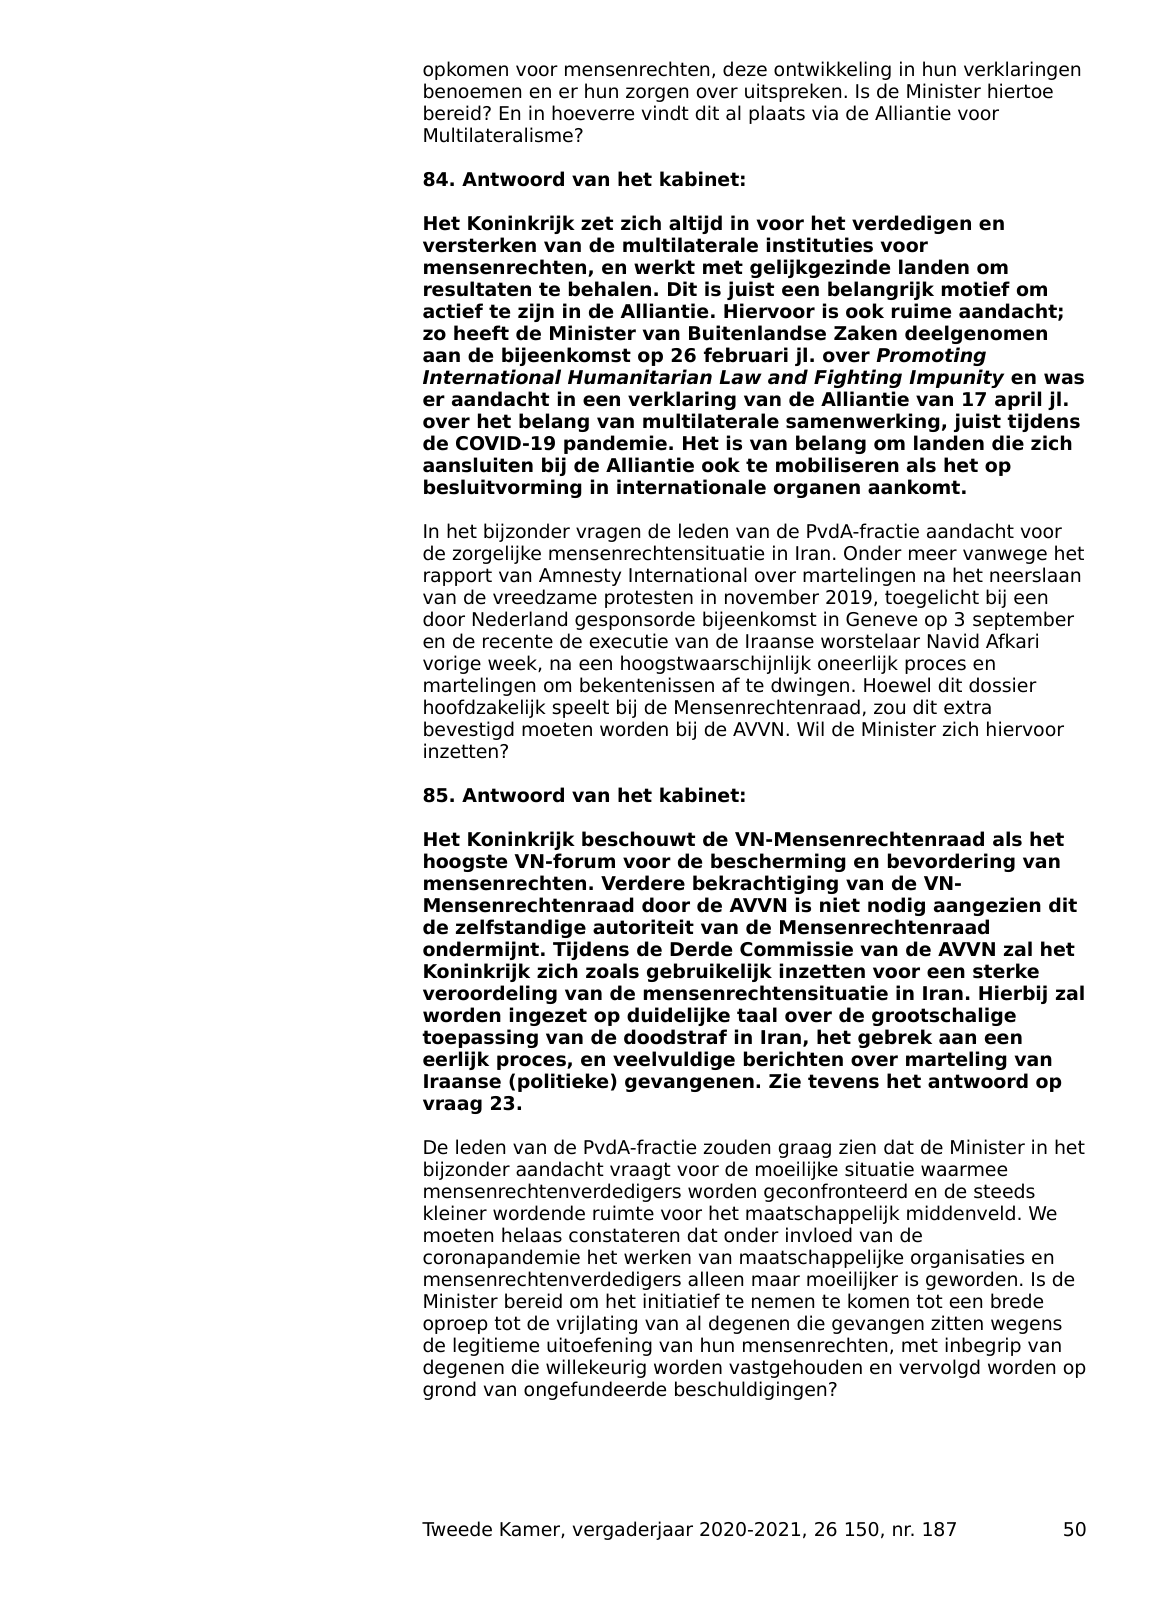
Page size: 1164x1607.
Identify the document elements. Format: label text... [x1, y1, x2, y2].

text Het Koninkrijk zet zich altijd in voor het verdedigen en versterken van de multilaterale instituties voor mensenrechten, en werkt met gelijkgezinde landen om resultaten te behalen. Dit is juist een belangrijk motief om actief te zijn in de Alliantie. Hiervoor is ook ruime aandacht; zo heeft de Minister van Buitenlandse Zaken deelgenomen aan de bijeenkomst op 26 februari jl. over Promoting International Humanitarian Law and Fighting Impunity en was er aandacht in een verklaring van de Alliantie van 17 april jl. over het belang van multilaterale samenwerking, juist tijdens de COVID-19 pandemie. Het is van belang om landen die zich aansluiten bij de Alliantie ook te mobiliseren als het op besluitvorming in internationale organen aankomt. [422, 213, 1087, 499]
text In het bijzonder vragen de leden van de PvdA-fractie aandacht voor de zorgelijke mensenrechtensituatie in Iran. Onder meer vanwege het rapport van Amnesty International over martelingen na het neerslaan van de vreedzame protesten in november 2019, toegelicht bij een door Nederland gesponsorde bijeenkomst in Geneve op 3 september en de recente de executie van de Iraanse worstelaar Navid Afkari vorige week, na een hoogstwaarschijnlijk oneerlijk proces en martelingen om bekentenissen af te dwingen. Hoewel dit dossier hoofdzakelijk speelt bij de Mensenrechtenraad, zou dit extra bevestigd moeten worden bij de AVVN. Wil de Minister zich hiervoor inzetten? [422, 521, 1087, 763]
text De leden van de PvdA-fractie zouden graag zien dat de Minister in het bijzonder aandacht vraagt voor de moeilijke situatie waarmee mensenrechtenverdedigers worden geconfronteerd en de steeds kleiner wordende ruimte voor het maatschappelijk middenveld. We moeten helaas constateren dat onder invloed van de coronapandemie het werken van maatschappelijke organisaties en mensenrechtenverdedigers alleen maar moeilijker is geworden. Is de Minister bereid om het initiatief te nemen te komen tot een brede oproep tot de vrijlating van al degenen die gevangen zitten wegens de legitieme uitoefening van hun mensenrechten, met inbegrip van degenen die willekeurig worden vastgehouden en vervolgd worden op grond van ongefundeerde beschuldigingen? [422, 1137, 1087, 1401]
text opkomen voor mensenrechten, deze ontwikkeling in hun verklaringen benoemen en er hun zorgen over uitspreken. Is de Minister hiertoe bereid? En in hoeverre vindt dit al plaats via de Alliantie voor Multilateralisme? [422, 59, 1087, 147]
text Het Koninkrijk beschouwt de VN-Mensenrechtenraad als het hoogste VN-forum voor de bescherming en bevordering van mensenrechten. Verdere bekrachtiging van de VN-Mensenrechtenraad door de AVVN is niet nodig aangezien dit de zelfstandige autoriteit van de Mensenrechtenraad ondermijnt. Tijdens de Derde Commissie van de AVVN zal het Koninkrijk zich zoals gebruikelijk inzetten voor een sterke veroordeling van de mensenrechtensituatie in Iran. Hierbij zal worden ingezet op duidelijke taal over de grootschalige toepassing van de doodstraf in Iran, het gebrek aan een eerlijk proces, en veelvuldige berichten over marteling van Iraanse (politieke) gevangenen. Zie tevens het antwoord op vraag 23. [422, 829, 1087, 1115]
subtitle 84. Antwoord van het kabinet: [422, 169, 1087, 191]
subtitle 85. Antwoord van het kabinet: [422, 785, 1087, 807]
